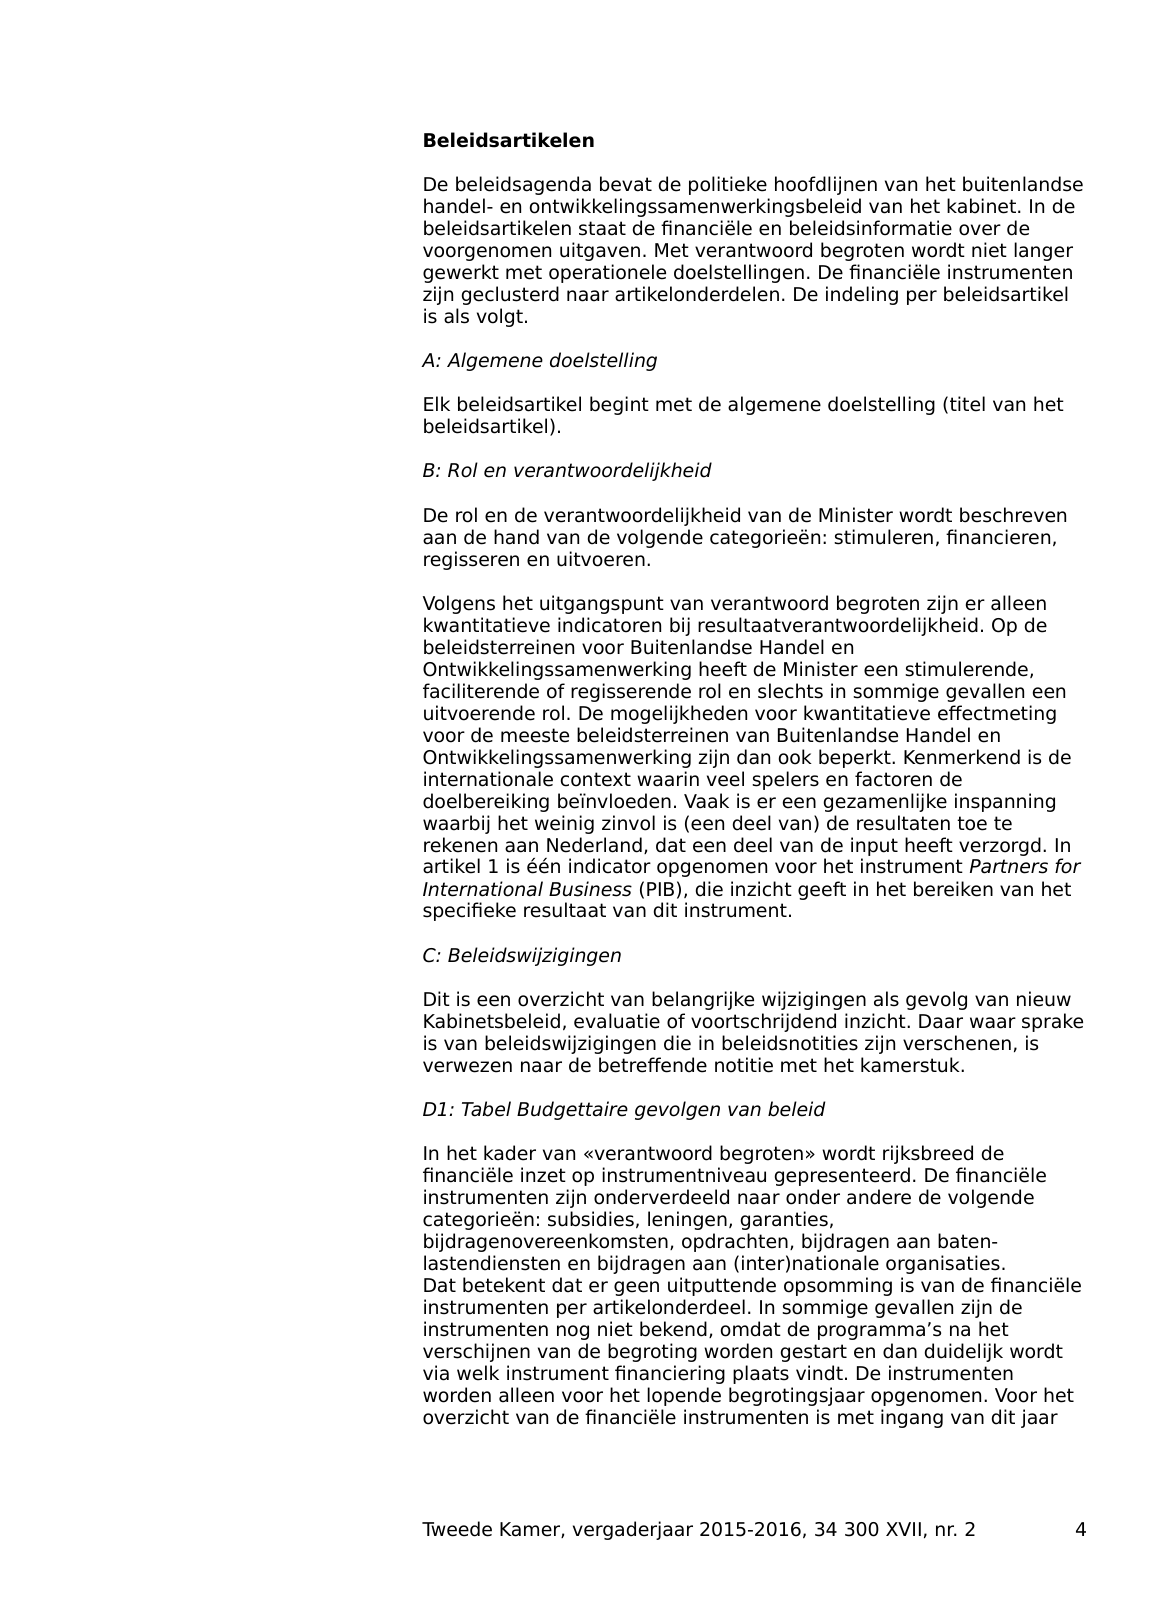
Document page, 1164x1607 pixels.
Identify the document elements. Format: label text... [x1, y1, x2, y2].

text Dit is een overzicht van belangrijke wijzigingen als gevolg van nieuw Kabinetsbeleid, evaluatie of voortschrijdend inzicht. Daar waar sprake is van beleidswijzigingen die in beleidsnotities zijn verschenen, is verwezen naar de betreffende notitie met het kamerstuk. [422, 989, 1087, 1077]
subtitle B: Rol en verantwoordelijkheid [422, 460, 1087, 482]
subtitle Beleidsartikelen [422, 130, 1087, 152]
text Volgens het uitgangspunt van verantwoord begroten zijn er alleen kwantitatieve indicatoren bij resultaatverantwoordelijkheid. Op de beleidsterreinen voor Buitenlandse Handel en Ontwikkelingssamenwerking heeft de Minister een stimulerende, faciliterende of regisserende rol en slechts in sommige gevallen een uitvoerende rol. De mogelijkheden voor kwantitatieve effectmeting voor de meeste beleidsterreinen van Buitenlandse Handel en Ontwikkelingssamenwerking zijn dan ook beperkt. Kenmerkend is de internationale context waarin veel spelers en factoren de doelbereiking beïnvloeden. Vaak is er een gezamenlijke inspanning waarbij het weinig zinvol is (een deel van) de resultaten toe te rekenen aan Nederland, dat een deel van de input heeft verzorgd. In artikel 1 is één indicator opgenomen voor het instrument Partners for International Business (PIB), die inzicht geeft in het bereiken van het specifieke resultaat van dit instrument. [422, 593, 1087, 922]
text Elk beleidsartikel begint met de algemene doelstelling (titel van het beleidsartikel). [422, 394, 1087, 438]
subtitle A: Algemene doelstelling [422, 350, 1087, 372]
subtitle D1: Tabel Budgettaire gevolgen van beleid [422, 1099, 1087, 1121]
subtitle C: Beleidswijzigingen [422, 944, 1087, 967]
text Dat betekent dat er geen uitputtende opsomming is van de financiële instrumenten per artikelonderdeel. In sommige gevallen zijn de instrumenten nog niet bekend, omdat de programma’s na het verschijnen van de begroting worden gestart en dan duidelijk wordt via welk instrument financiering plaats vindt. De instrumenten worden alleen voor het lopende begrotingsjaar opgenomen. Voor het overzicht van de financiële instrumenten is met ingang van dit jaar [422, 1275, 1087, 1429]
text In het kader van «verantwoord begroten» wordt rijksbreed de financiële inzet op instrumentniveau gepresenteerd. De financiële instrumenten zijn onderverdeeld naar onder andere de volgende categorieën: subsidies, leningen, garanties, bijdragenovereenkomsten, opdrachten, bijdragen aan baten-lastendiensten en bijdragen aan (inter)nationale organisaties. [422, 1143, 1087, 1275]
text De rol en de verantwoordelijkheid van de Minister wordt beschreven aan de hand van de volgende categorieën: stimuleren, financieren, regisseren en uitvoeren. [422, 504, 1087, 571]
text De beleidsagenda bevat de politieke hoofdlijnen van het buitenlandse handel- en ontwikkelingssamenwerkingsbeleid van het kabinet. In de beleidsartikelen staat de financiële en beleidsinformatie over de voorgenomen uitgaven. Met verantwoord begroten wordt niet langer gewerkt met operationele doelstellingen. De financiële instrumenten zijn geclusterd naar artikelonderdelen. De indeling per beleidsartikel is als volgt. [422, 174, 1087, 328]
